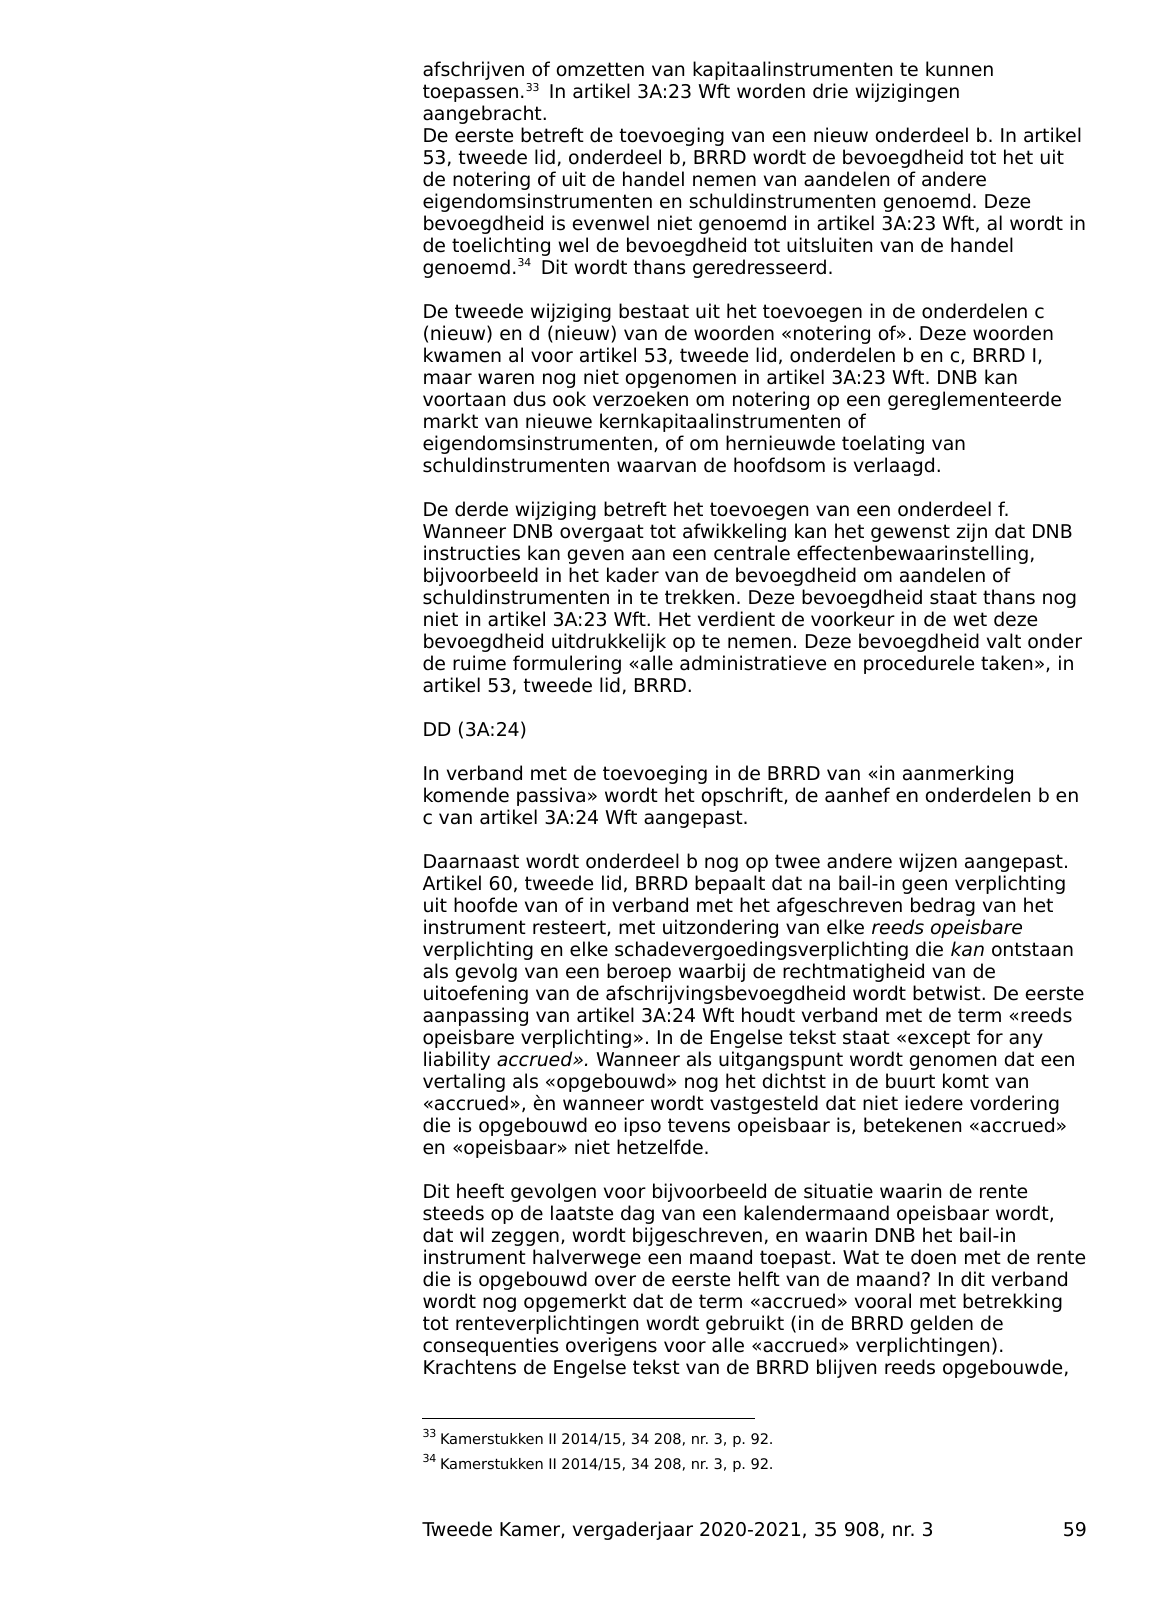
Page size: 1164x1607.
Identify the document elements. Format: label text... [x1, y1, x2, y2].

subtitle DD (3A:24) [422, 719, 1087, 741]
text De derde wijziging betreft het toevoegen van een onderdeel f. Wanneer DNB overgaat tot afwikkeling kan het gewenst zijn dat DNB instructies kan geven aan een centrale effectenbewaarinstelling, bijvoorbeeld in het kader van de bevoegdheid om aandelen of schuldinstrumenten in te trekken. Deze bevoegdheid staat thans nog niet in artikel 3A:23 Wft. Het verdient de voorkeur in de wet deze bevoegdheid uitdrukkelijk op te nemen. Deze bevoegdheid valt onder de ruime formulering «alle administratieve en procedurele taken», in artikel 53, tweede lid, BRRD. [422, 499, 1087, 697]
text In verband met de toevoeging in de BRRD van «in aanmerking komende passiva» wordt het opschrift, de aanhef en onderdelen b en c van artikel 3A:24 Wft aangepast. [422, 763, 1087, 829]
text Kamerstukken II 2014/15, 34 208, nr. 3, p. 92. [422, 1427, 1087, 1449]
text afschrijven of omzetten van kapitaalinstrumenten te kunnen toepassen. In artikel 3A:23 Wft worden drie wijzigingen aangebracht. [422, 59, 1087, 125]
text De tweede wijziging bestaat uit het toevoegen in de onderdelen c (nieuw) en d (nieuw) van de woorden «notering of». Deze woorden kwamen al voor artikel 53, tweede lid, onderdelen b en c, BRRD I, maar waren nog niet opgenomen in artikel 3A:23 Wft. DNB kan voortaan dus ook verzoeken om notering op een gereglementeerde markt van nieuwe kernkapitaalinstrumenten of eigendomsinstrumenten, of om hernieuwde toelating van schuldinstrumenten waarvan de hoofdsom is verlaagd. [422, 301, 1087, 477]
text De eerste betreft de toevoeging van een nieuw onderdeel b. In artikel 53, tweede lid, onderdeel b, BRRD wordt de bevoegdheid tot het uit de notering of uit de handel nemen van aandelen of andere eigendomsinstrumenten en schuldinstrumenten genoemd. Deze bevoegdheid is evenwel niet genoemd in artikel 3A:23 Wft, al wordt in de toelichting wel de bevoegdheid tot uitsluiten van de handel genoemd. Dit wordt thans geredresseerd. [422, 125, 1087, 279]
text Kamerstukken II 2014/15, 34 208, nr. 3, p. 92. [422, 1452, 1087, 1474]
text Daarnaast wordt onderdeel b nog op twee andere wijzen aangepast. Artikel 60, tweede lid, BRRD bepaalt dat na bail-in geen verplichting uit hoofde van of in verband met het afgeschreven bedrag van het instrument resteert, met uitzondering van elke reeds opeisbare verplichting en elke schadevergoedingsverplichting die kan ontstaan als gevolg van een beroep waarbij de rechtmatigheid van de uitoefening van de afschrijvingsbevoegdheid wordt betwist. De eerste aanpassing van artikel 3A:24 Wft houdt verband met de term «reeds opeisbare verplichting». In de Engelse tekst staat «except for any liability accrued». Wanneer als uitgangspunt wordt genomen dat een vertaling als «opgebouwd» nog het dichtst in de buurt komt van «accrued», èn wanneer wordt vastgesteld dat niet iedere vordering die is opgebouwd eo ipso tevens opeisbaar is, betekenen «accrued» en «opeisbaar» niet hetzelfde. [422, 851, 1087, 1159]
text Dit heeft gevolgen voor bijvoorbeeld de situatie waarin de rente steeds op de laatste dag van een kalendermaand opeisbaar wordt, dat wil zeggen, wordt bijgeschreven, en waarin DNB het bail-in instrument halverwege een maand toepast. Wat te doen met de rente die is opgebouwd over de eerste helft van de maand? In dit verband wordt nog opgemerkt dat de term «accrued» vooral met betrekking tot renteverplichtingen wordt gebruikt (in de BRRD gelden de consequenties overigens voor alle «accrued» verplichtingen). Krachtens de Engelse tekst van de BRRD blijven reeds opgebouwde, [422, 1181, 1087, 1379]
